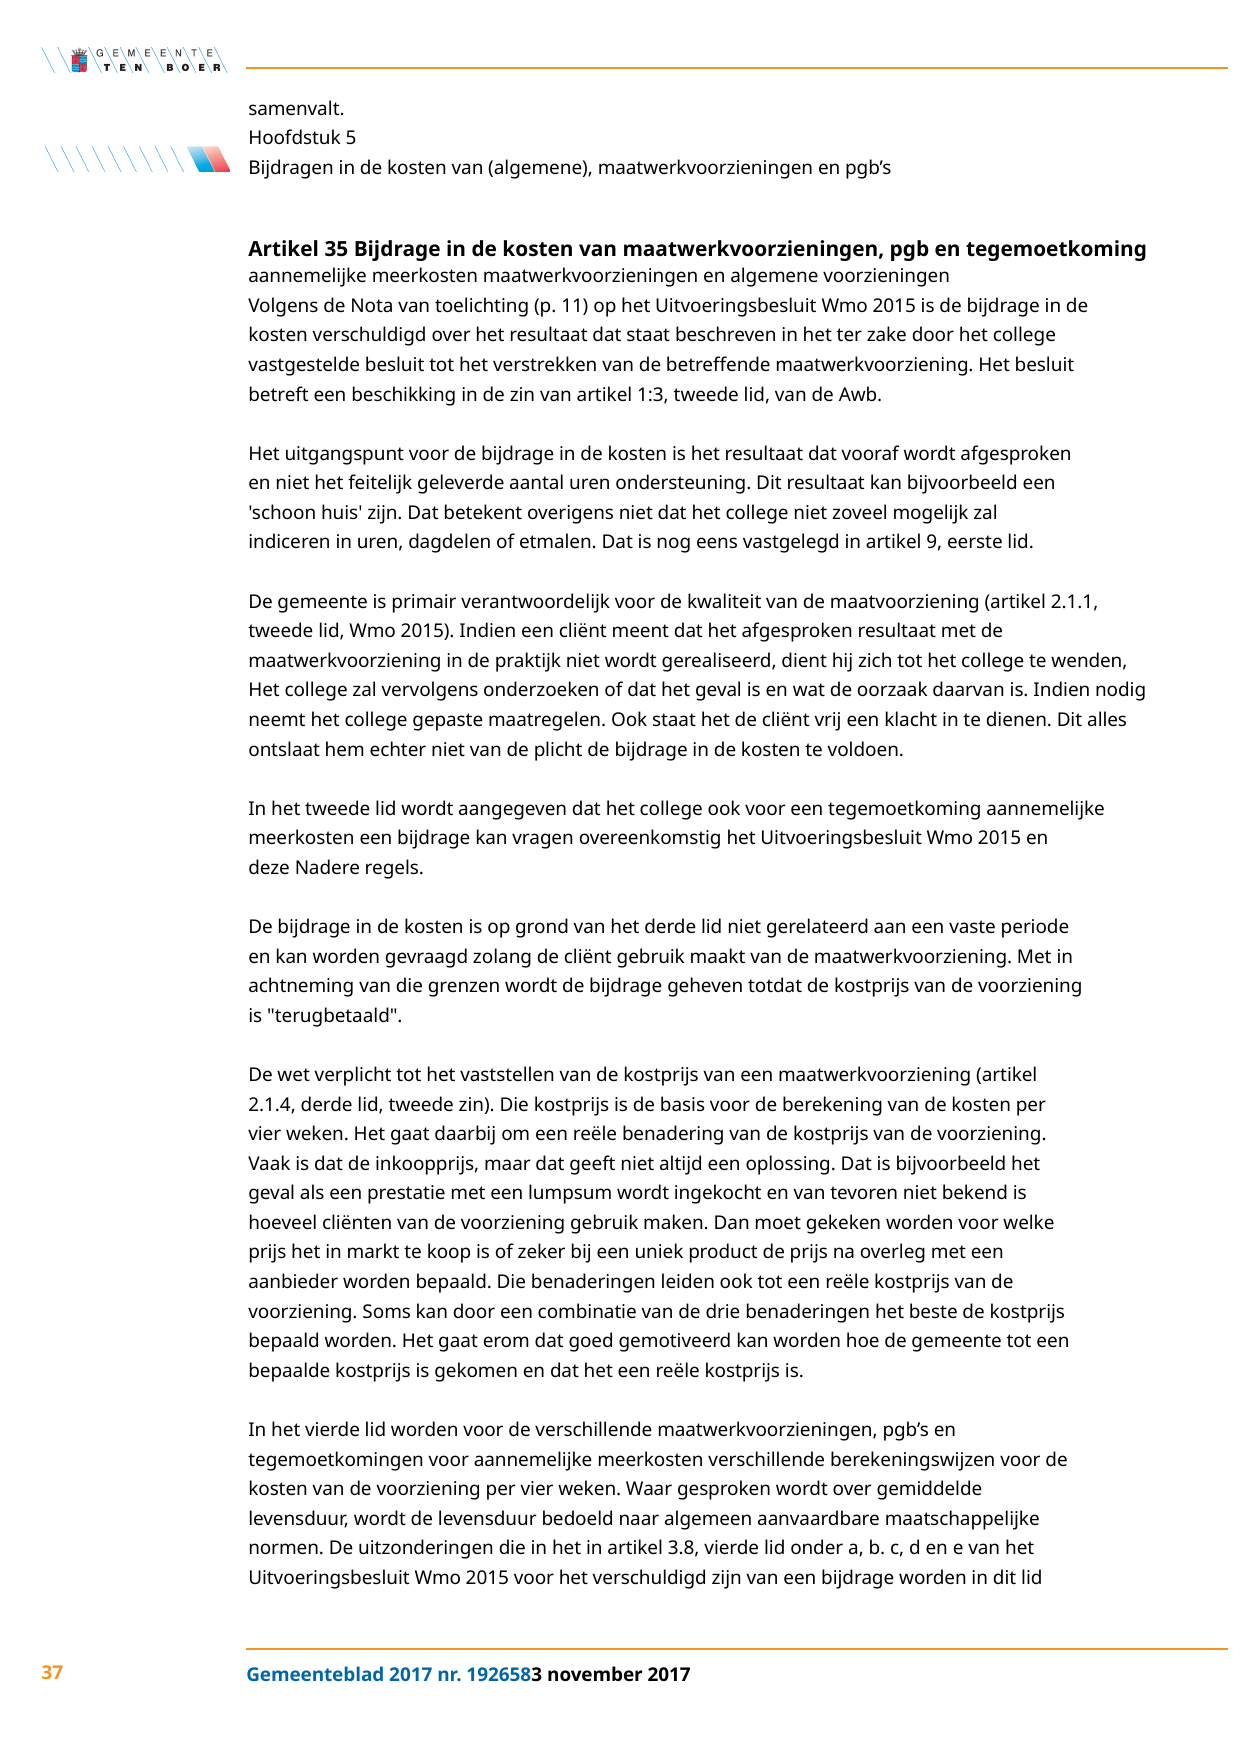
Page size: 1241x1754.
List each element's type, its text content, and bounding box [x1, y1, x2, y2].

text levensduur, wordt de levensduur bedoeld naar algemeen aanvaardbare maatschappelijke [248, 1505, 1152, 1531]
text De gemeente is primair verantwoordelijk voor de kwaliteit van de maatvoorziening (artikel 2.1.1, tweede lid, Wmo 2015). Indien een cliënt meent dat het afgesproken resultaat met de maatwerkvoorziening in de praktijk niet wordt gerealiseerd, dient hij zich tot het college te wenden, Het college zal vervolgens onderzoeken of dat het geval is en wat de oorzaak daarvan is. Indien nodig neemt het college gepaste maatregelen. Ook staat het de cliënt vrij een klacht in te dienen. Dit alles ontslaat hem echter niet van de plicht de bijdrage in de kosten te voldoen. [248, 588, 1152, 761]
text betreft een beschikking in de zin van artikel 1:3, tweede lid, van de Awb. [248, 381, 1152, 406]
text normen. De uitzonderingen die in het in artikel 3.8, vierde lid onder a, b. c, d en e van het [248, 1534, 1152, 1560]
text bepaald worden. Het gaat erom dat goed gemotiveerd kan worden hoe de gemeente tot een [248, 1327, 1152, 1353]
text indiceren in uren, dagdelen of etmalen. Dat is nog eens vastgelegd in artikel 9, eerste lid. [248, 529, 1152, 554]
text kosten van de voorziening per vier weken. Waar gesproken wordt over gemiddelde [248, 1475, 1152, 1501]
text voorziening. Soms kan door een combinatie van de drie benaderingen het beste de kostprijs [248, 1298, 1152, 1323]
text Hoofdstuk 5 [248, 124, 1152, 150]
text Artikel 35 Bijdrage in de kosten van maatwerkvoorzieningen, pgb en tegemoetkoming [248, 234, 1152, 262]
text Volgens de Nota van toelichting (p. 11) op het Uitvoeringsbesluit Wmo 2015 is de bijdrage in de kosten verschuldigd over het resultaat dat staat beschreven in het ter zake door het college [248, 292, 1152, 347]
text hoeveel cliënten van de voorziening gebruik maken. Dan moet gekeken worden voor welke [248, 1209, 1152, 1235]
text Vaak is dat de inkoopprijs, maar dat geeft niet altijd een oplossing. Dat is bijvoorbeeld het [248, 1150, 1152, 1176]
text vastgestelde besluit tot het verstrekken van de betreffende maatwerkvoorziening. Het besluit [248, 351, 1152, 377]
text bepaalde kostprijs is gekomen en dat het een reële kostprijs is. [248, 1357, 1152, 1383]
text prijs het in markt te koop is of zeker bij een uniek product de prijs na overleg met een [248, 1239, 1152, 1264]
text In het vierde lid worden voor de verschillende maatwerkvoorzieningen, pgb’s en [248, 1416, 1152, 1442]
text samenvalt. [248, 95, 1152, 121]
text Bijdragen in de kosten van (algemene), maatwerkvoorzieningen en pgb’s [248, 154, 1152, 180]
text De wet verplicht tot het vaststellen van de kostprijs van een maatwerkvoorziening (artikel [248, 1061, 1152, 1087]
text is "terugbetaald". [248, 1002, 1152, 1028]
text en kan worden gevraagd zolang de cliënt gebruik maakt van de maatwerkvoorziening. Met in [248, 943, 1152, 968]
text achtneming van die grenzen wordt de bijdrage geheven totdat de kostprijs van de voorziening [248, 972, 1152, 998]
text deze Nadere regels. [248, 854, 1152, 880]
text geval als een prestatie met een lumpsum wordt ingekocht en van tevoren niet bekend is [248, 1179, 1152, 1205]
text 'schoon huis' zijn. Dat betekent overigens niet dat het college niet zoveel mogelijk zal [248, 499, 1152, 525]
text De bijdrage in de kosten is op grond van het derde lid niet gerelateerd aan een vaste periode [248, 913, 1152, 939]
text vier weken. Het gaat daarbij om een reële benadering van de kostprijs van de voorziening. [248, 1120, 1152, 1146]
text 2.1.4, derde lid, tweede zin). Die kostprijs is de basis voor de berekening van de kosten per [248, 1091, 1152, 1116]
text meerkosten een bijdrage kan vragen overeenkomstig het Uitvoeringsbesluit Wmo 2015 en [248, 824, 1152, 850]
text en niet het feitelijk geleverde aantal uren ondersteuning. Dit resultaat kan bijvoorbeeld een [248, 469, 1152, 495]
text Het uitgangspunt voor de bijdrage in de kosten is het resultaat dat vooraf wordt afgesproken [248, 440, 1152, 466]
text aanbieder worden bepaald. Die benaderingen leiden ook tot een reële kostprijs van de [248, 1268, 1152, 1294]
text Uitvoeringsbesluit Wmo 2015 voor het verschuldigd zijn van een bijdrage worden in dit lid [248, 1564, 1152, 1590]
text aannemelijke meerkosten maatwerkvoorzieningen en algemene voorzieningen [248, 262, 1152, 288]
picture [41, 47, 231, 172]
text tegemoetkomingen voor aannemelijke meerkosten verschillende berekeningswijzen voor de [248, 1446, 1152, 1471]
text In het tweede lid wordt aangegeven dat het college ook voor een tegemoetkoming aannemelijke [248, 795, 1152, 821]
